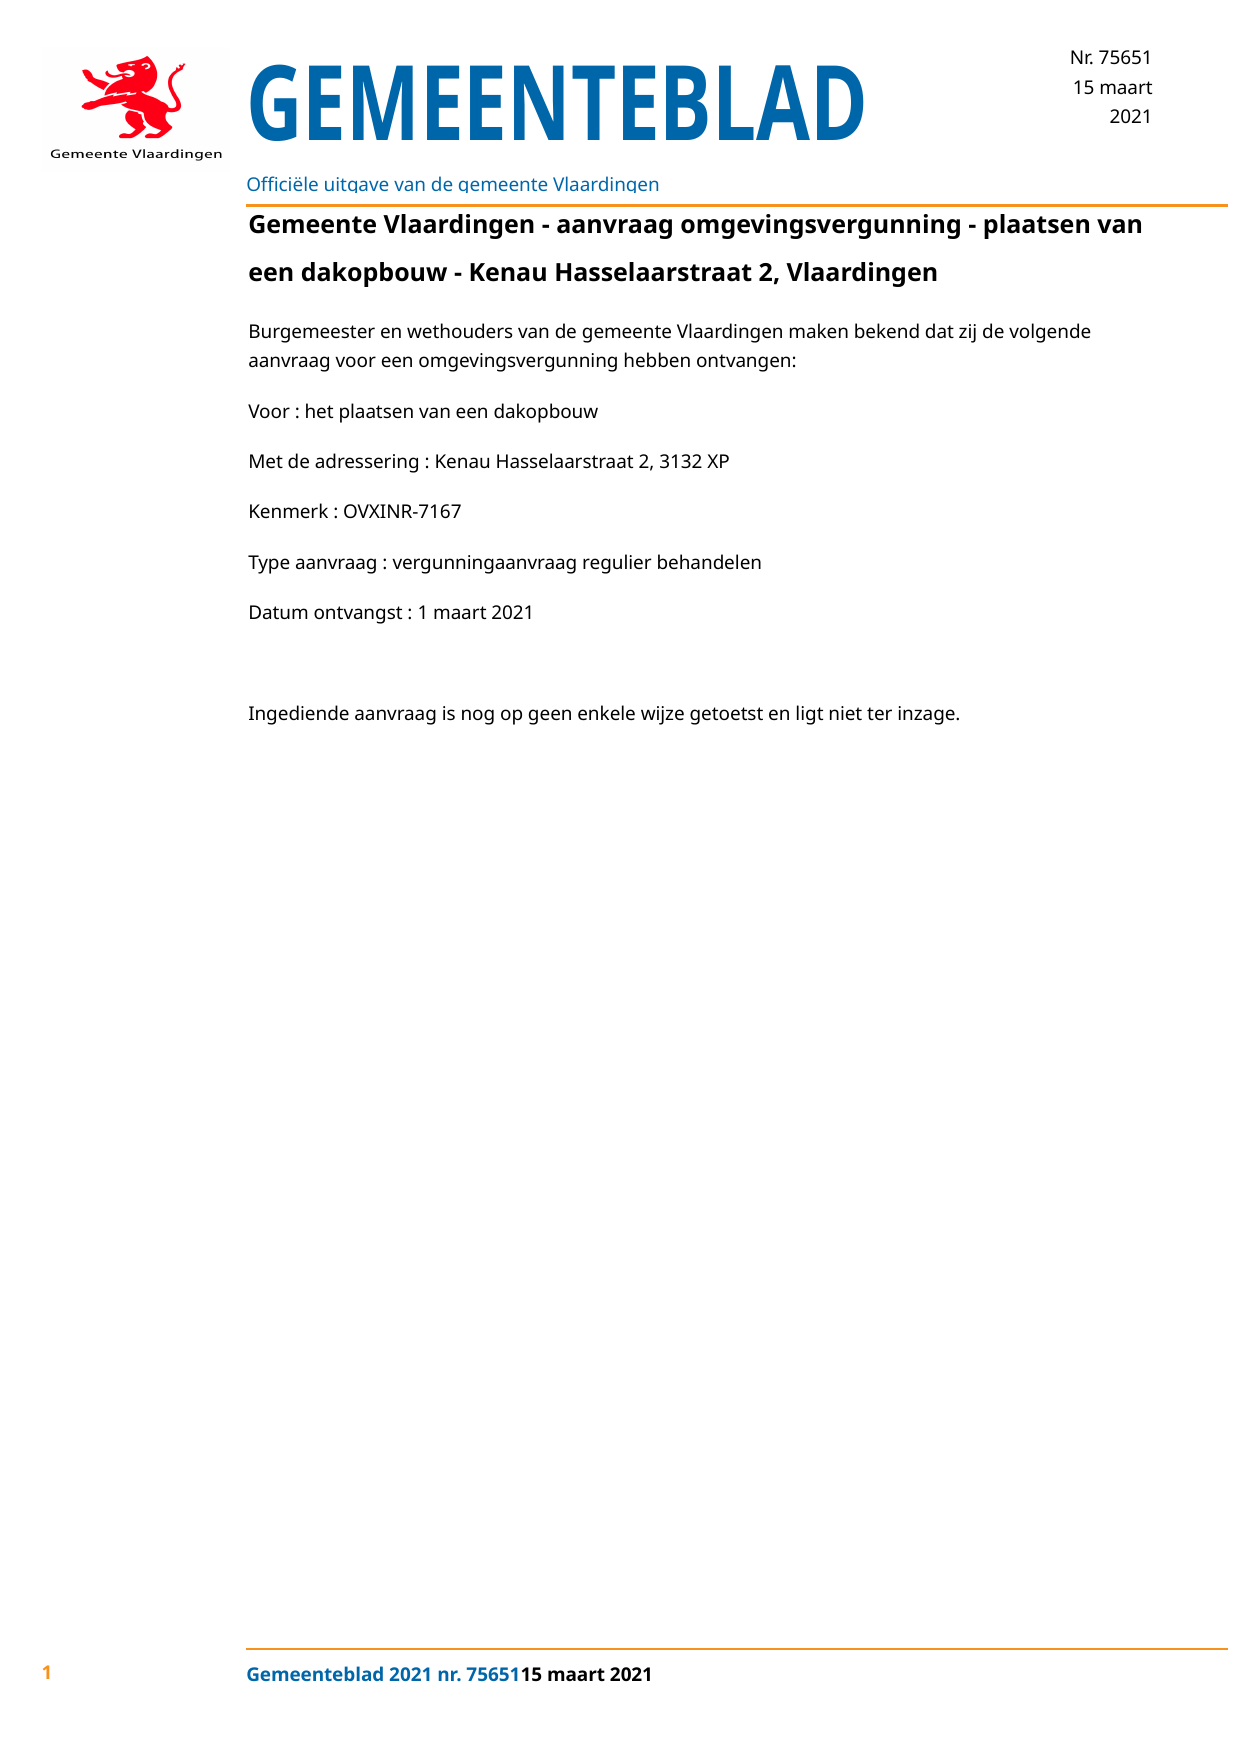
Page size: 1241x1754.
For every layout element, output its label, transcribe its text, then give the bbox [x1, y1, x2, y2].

text Burgemeester en wethouders van de gemeente Vlaardingen maken bekend dat zij de volgende aanvraag voor een omgevingsvergunning hebben ontvangen: [248, 318, 1152, 373]
text Type aanvraag : vergunningaanvraag regulier behandelen [248, 549, 1152, 575]
text Met de adressering : Kenau Hasselaarstraat 2, 3132 XP [248, 448, 1152, 474]
text Voor : het plaatsen van een dakopbouw [248, 398, 1152, 424]
text Datum ontvangst : 1 maart 2021 [248, 599, 1152, 625]
text Gemeente Vlaardingen - aanvraag omgevingsvergunning - plaatsen van een dakopbouw - Kenau Hasselaarstraat 2, Vlaardingen [248, 207, 1152, 288]
text Ingediende aanvraag is nog op geen enkele wijze getoetst en ligt niet ter inzage. [248, 700, 1152, 726]
picture [41, 47, 231, 172]
text Kenmerk : OVXINR-7167 [248, 499, 1152, 524]
